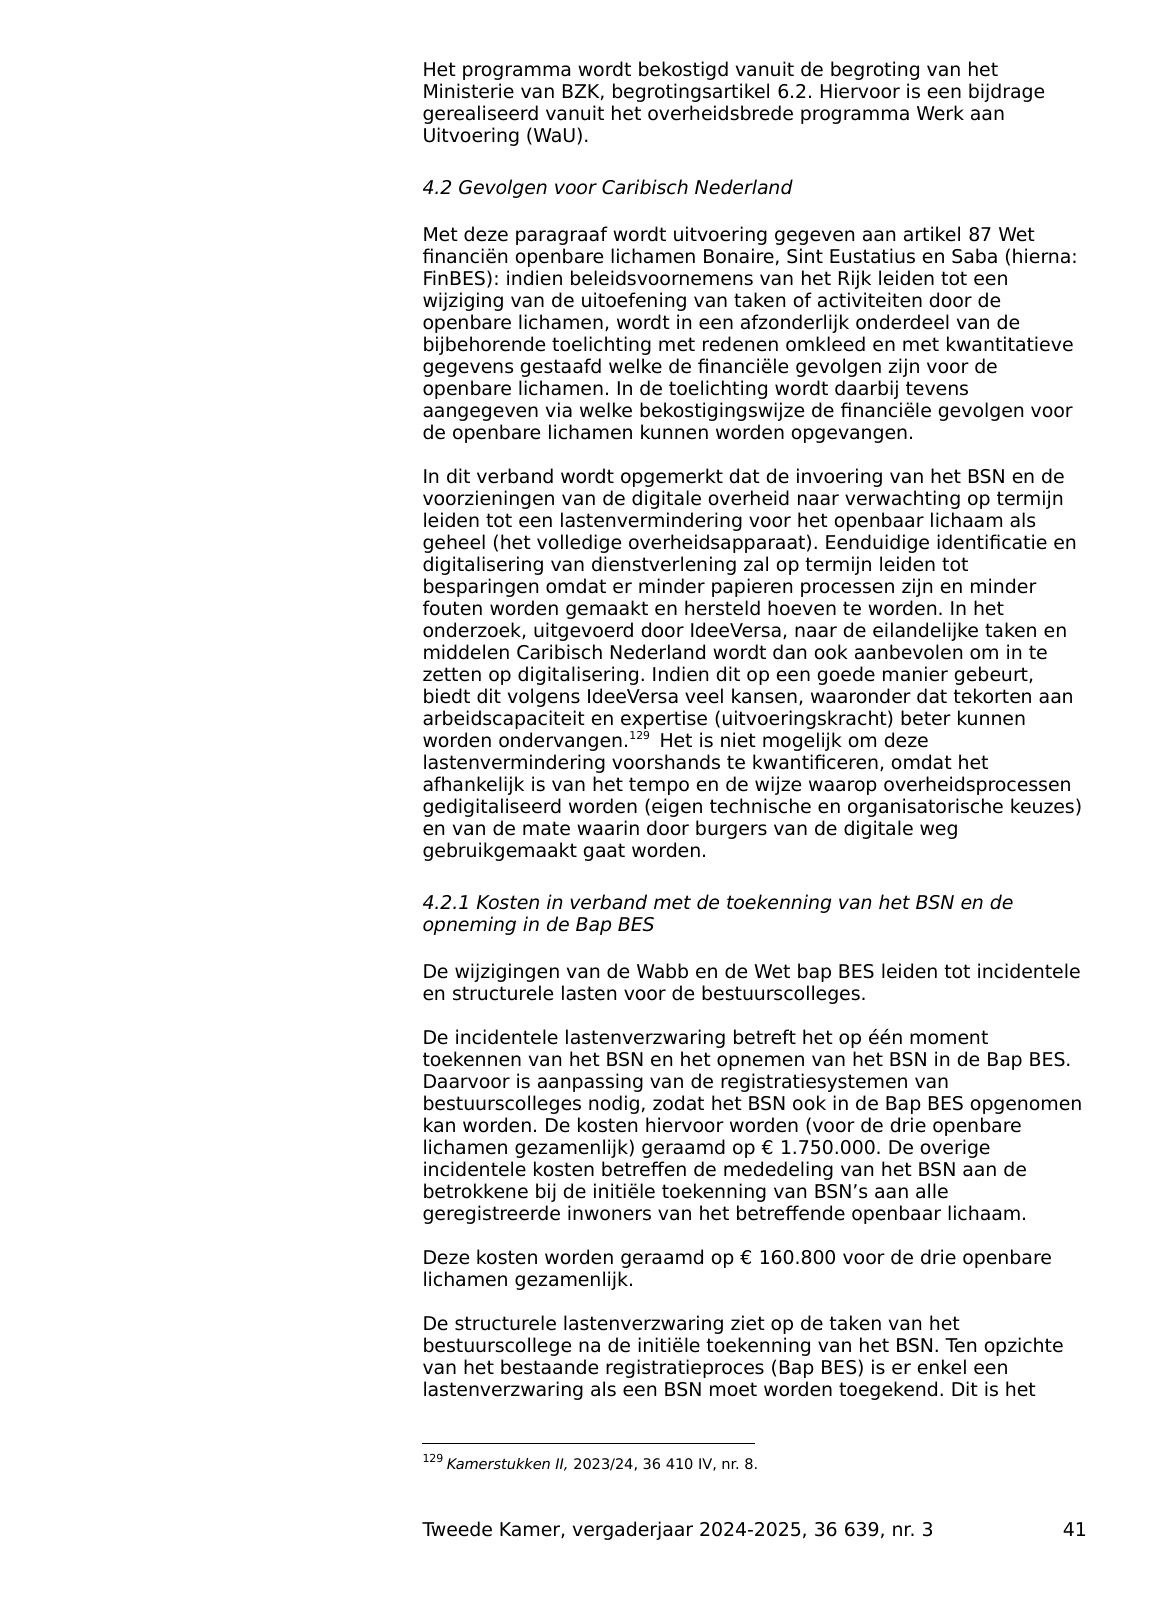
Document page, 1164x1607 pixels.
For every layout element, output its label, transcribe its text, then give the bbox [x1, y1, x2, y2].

text Deze kosten worden geraamd op € 160.800 voor de drie openbare lichamen gezamenlijk. [422, 1247, 1087, 1291]
text De incidentele lastenverzwaring betreft het op één moment toekennen van het BSN en het opnemen van het BSN in de Bap BES. Daarvoor is aanpassing van de registratiesystemen van bestuurscolleges nodig, zodat het BSN ook in de Bap BES opgenomen kan worden. De kosten hiervoor worden (voor de drie openbare lichamen gezamenlijk) geraamd op € 1.750.000. De overige incidentele kosten betreffen de mededeling van het BSN aan de betrokkene bij de initiële toekenning van BSN’s aan alle geregistreerde inwoners van het betreffende openbaar lichaam. [422, 1027, 1087, 1224]
subtitle 4.2.1 Kosten in verband met de toekenning van het BSN en de opneming in de Bap BES [422, 892, 1087, 936]
text Het programma wordt bekostigd vanuit de begroting van het Ministerie van BZK, begrotingsartikel 6.2. Hiervoor is een bijdrage gerealiseerd vanuit het overheidsbrede programma Werk aan Uitvoering (WaU). [422, 59, 1087, 147]
text In dit verband wordt opgemerkt dat de invoering van het BSN en de voorzieningen van de digitale overheid naar verwachting op termijn leiden tot een lastenvermindering voor het openbaar lichaam als geheel (het volledige overheidsapparaat). Eenduidige identificatie en digitalisering van dienstverlening zal op termijn leiden tot besparingen omdat er minder papieren processen zijn en minder fouten worden gemaakt en hersteld hoeven te worden. In het onderzoek, uitgevoerd door IdeeVersa, naar de eilandelijke taken en middelen Caribisch Nederland wordt dan ook aanbevolen om in te zetten op digitalisering. Indien dit op een goede manier gebeurt, biedt dit volgens IdeeVersa veel kansen, waaronder dat tekorten aan arbeidscapaciteit en expertise (uitvoeringskracht) beter kunnen worden ondervangen. Het is niet mogelijk om deze lastenvermindering voorshands te kwantificeren, omdat het afhankelijk is van het tempo en de wijze waarop overheidsprocessen gedigitaliseerd worden (eigen technische en organisatorische keuzes) en van de mate waarin door burgers van de digitale weg gebruikgemaakt gaat worden. [422, 466, 1087, 862]
text Met deze paragraaf wordt uitvoering gegeven aan artikel 87 Wet financiën openbare lichamen Bonaire, Sint Eustatius en Saba (hierna: FinBES): indien beleidsvoornemens van het Rijk leiden tot een wijziging van de uitoefening van taken of activiteiten door de openbare lichamen, wordt in een afzonderlijk onderdeel van de bijbehorende toelichting met redenen omkleed en met kwantitatieve gegevens gestaafd welke de financiële gevolgen zijn voor de openbare lichamen. In de toelichting wordt daarbij tevens aangegeven via welke bekostigingswijze de financiële gevolgen voor de openbare lichamen kunnen worden opgevangen. [422, 224, 1087, 444]
subtitle 4.2 Gevolgen voor Caribisch Nederland [422, 177, 1087, 199]
text Kamerstukken II, 2023/24, 36 410 IV, nr. 8. [422, 1452, 1087, 1474]
text De structurele lastenverzwaring ziet op de taken van het bestuurscollege na de initiële toekenning van het BSN. Ten opzichte van het bestaande registratieproces (Bap BES) is er enkel een lastenverzwaring als een BSN moet worden toegekend. Dit is het [422, 1313, 1087, 1401]
text De wijzigingen van de Wabb en de Wet bap BES leiden tot incidentele en structurele lasten voor de bestuurscolleges. [422, 961, 1087, 1004]
